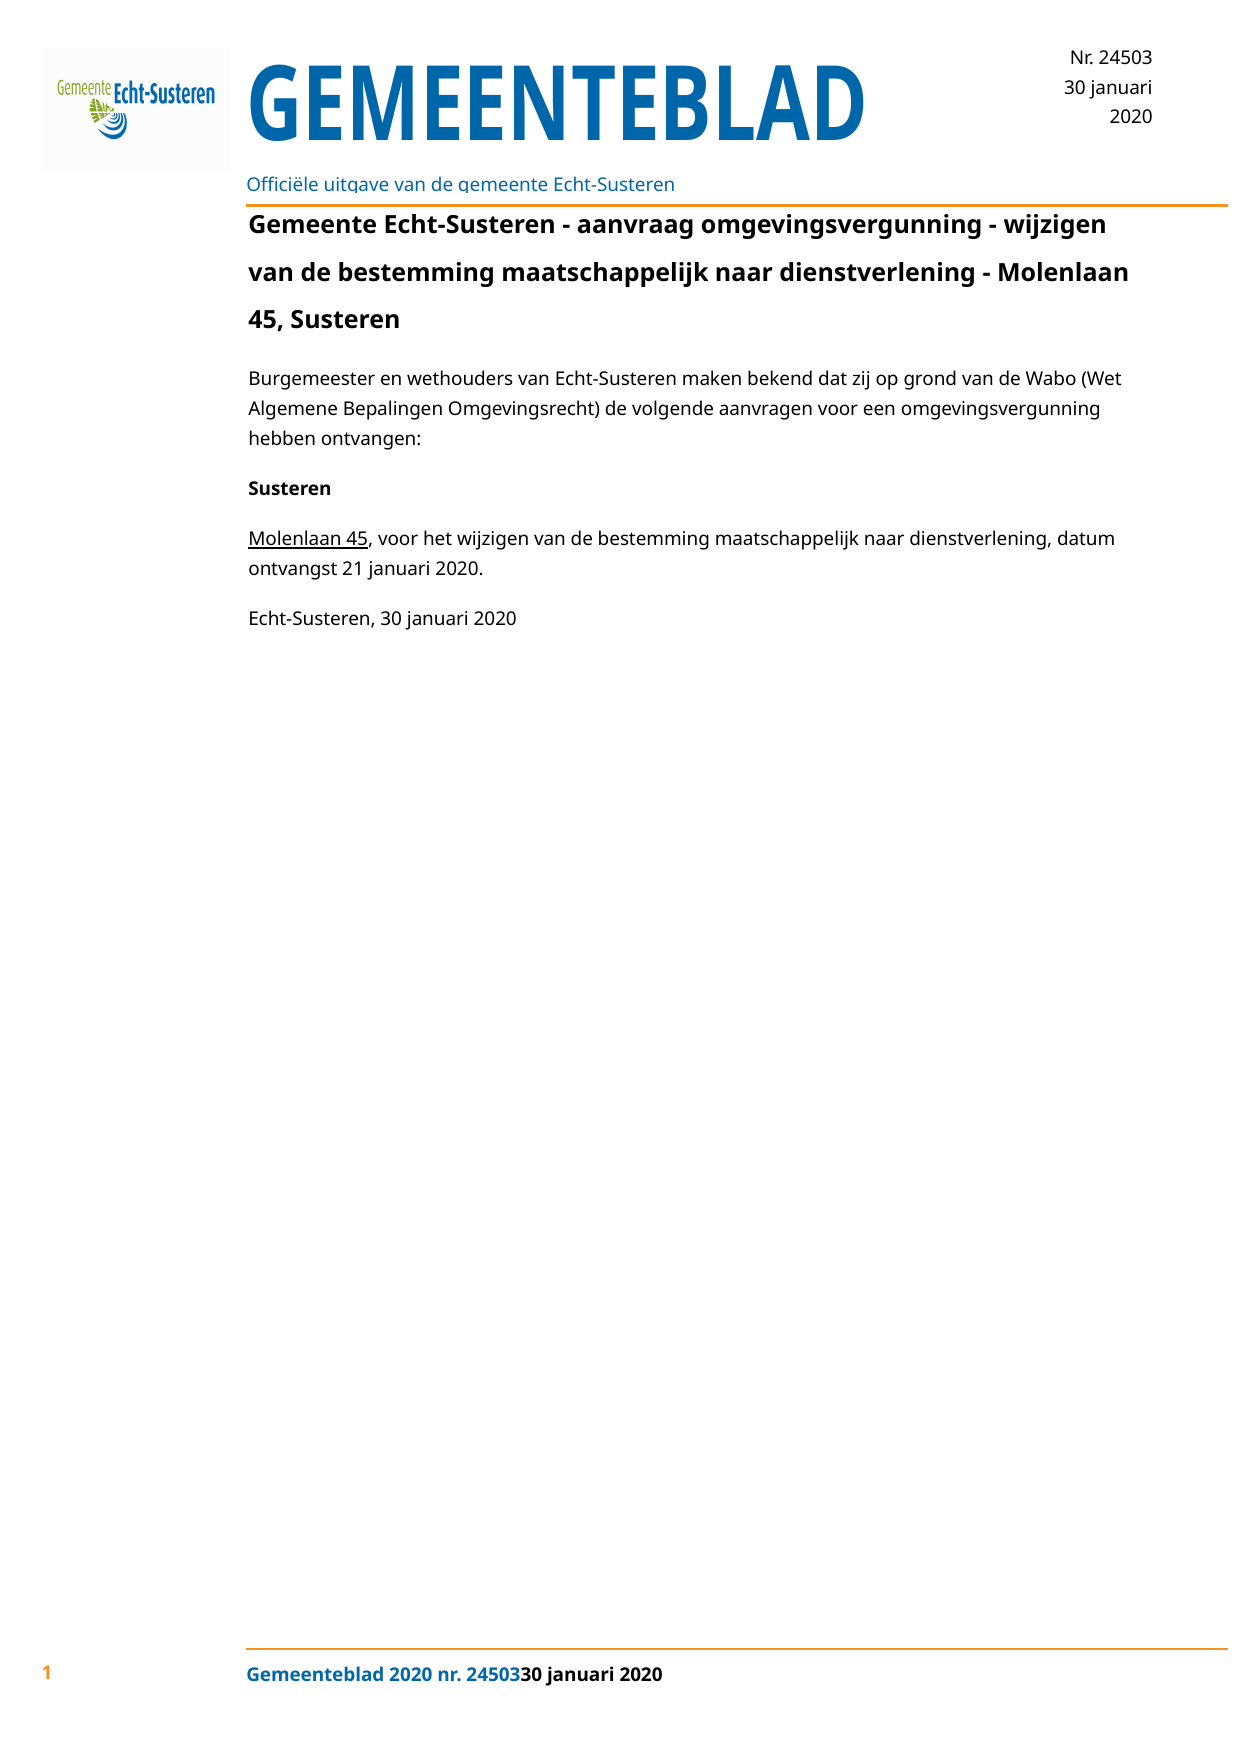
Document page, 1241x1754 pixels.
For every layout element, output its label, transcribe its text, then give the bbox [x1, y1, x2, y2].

text Gemeente Echt-Susteren - aanvraag omgevingsvergunning - wijzigen van de bestemming maatschappelijk naar dienstverlening - Molenlaan 45, Susteren [248, 207, 1152, 336]
text Burgemeester en wethouders van Echt-Susteren maken bekend dat zij op grond van de Wabo (Wet Algemene Bepalingen Omgevingsrecht) de volgende aanvragen voor een omgevingsvergunning hebben ontvangen: [248, 366, 1152, 450]
text Molenlaan 45, voor het wijzigen van de bestemming maatschappelijk naar dienstverlening, datum ontvangst 21 januari 2020. [248, 526, 1152, 581]
text Susteren [248, 475, 1152, 501]
text Echt-Susteren, 30 januari 2020 [248, 606, 1152, 631]
picture [41, 47, 231, 172]
